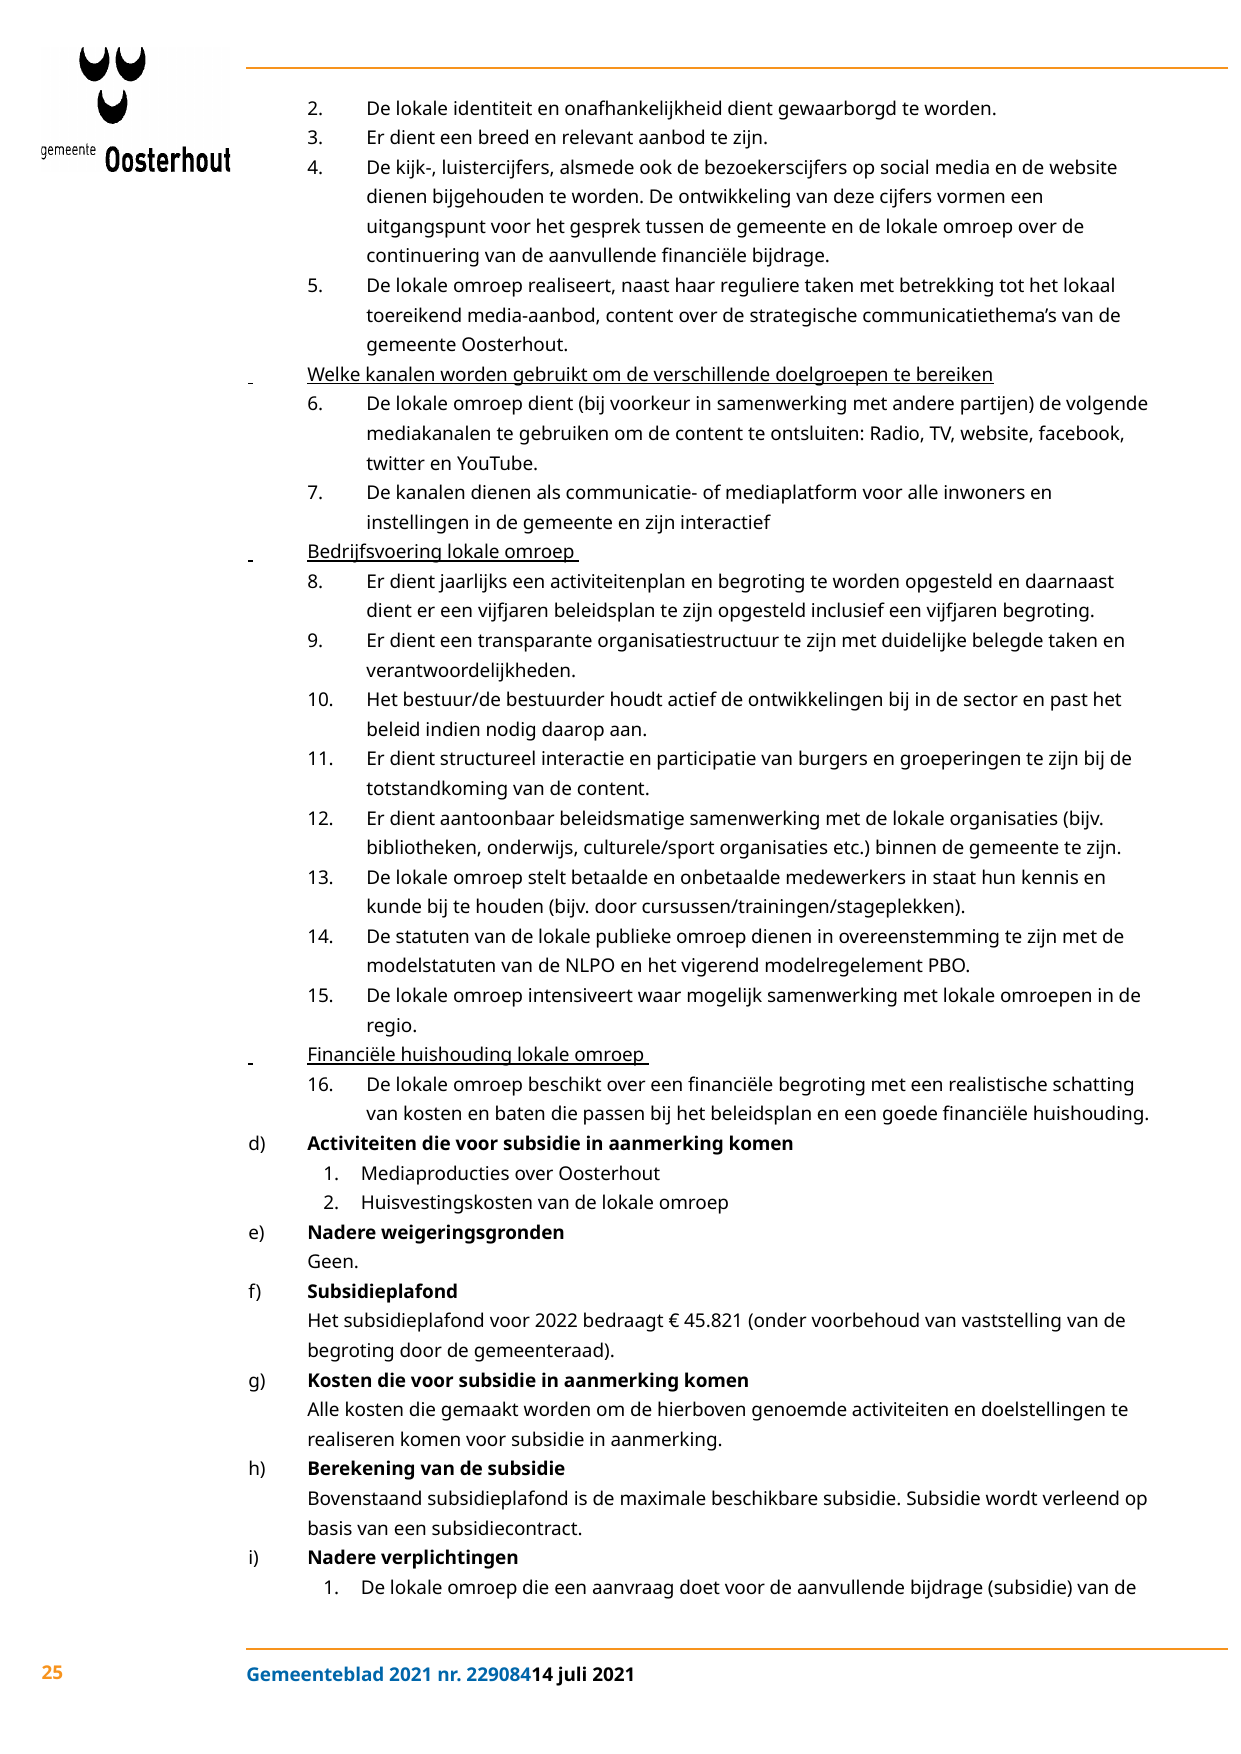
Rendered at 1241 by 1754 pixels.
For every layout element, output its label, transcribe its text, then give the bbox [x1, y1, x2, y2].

list Er dient een breed en relevant aanbod te zijn. [307, 124, 1152, 150]
list Nadere weigeringsgronden [248, 1219, 1152, 1245]
list Kosten die voor subsidie in aanmerking komen [248, 1367, 1152, 1393]
list Bedrijfsvoering lokale omroep [248, 538, 1152, 564]
list Financiële huishouding lokale omroep [248, 1041, 1152, 1067]
list Er dient een transparante organisatiestructuur te zijn met duidelijke belegde taken en verantwoordelijkheden. [307, 627, 1152, 683]
list De lokale omroep stelt betaalde en onbetaalde medewerkers in staat hun kennis en kunde bij te houden (bijv. door cursussen/trainingen/stageplekken). [307, 864, 1152, 919]
list Het subsidieplafond voor 2022 bedraagt € 45.821 (onder voorbehoud van vaststelling van de begroting door de gemeenteraad). [248, 1308, 1152, 1363]
list De lokale omroep realiseert, naast haar reguliere taken met betrekking tot het lokaal toereikend media-aanbod, content over de strategische communicatiethema’s van de gemeente Oosterhout. [307, 272, 1152, 357]
list Alle kosten die gemaakt worden om de hierboven genoemde activiteiten en doelstellingen te realiseren komen voor subsidie in aanmerking. [248, 1396, 1152, 1452]
list De lokale identiteit en onafhankelijkheid dient gewaarborgd te worden. [307, 95, 1152, 121]
list De kijk-, luistercijfers, alsmede ook de bezoekerscijfers op social media en de website dienen bijgehouden te worden. De ontwikkeling van deze cijfers vormen een uitgangspunt voor het gesprek tussen de gemeente en de lokale omroep over de continuering van de aanvullende financiële bijdrage. [307, 154, 1152, 268]
picture [41, 47, 231, 172]
list Er dient jaarlijks een activiteitenplan en begroting te worden opgesteld en daarnaast dient er een vijfjaren beleidsplan te zijn opgesteld inclusief een vijfjaren begroting. [307, 568, 1152, 623]
list De lokale omroep dient (bij voorkeur in samenwerking met andere partijen) de volgende mediakanalen te gebruiken om de content te ontsluiten: Radio, TV, website, facebook, twitter en YouTube. [307, 391, 1152, 476]
list Het bestuur/de bestuurder houdt actief de ontwikkelingen bij in de sector en past het beleid indien nodig daarop aan. [307, 686, 1152, 742]
list Nadere verplichtingen [248, 1544, 1152, 1570]
list Bovenstaand subsidieplafond is de maximale beschikbare subsidie. Subsidie wordt verleend op basis van een subsidiecontract. [248, 1485, 1152, 1541]
list Er dient structureel interactie en participatie van burgers en groeperingen te zijn bij de totstandkoming van de content. [307, 746, 1152, 801]
list Activiteiten die voor subsidie in aanmerking komen [248, 1130, 1152, 1156]
list De statuten van de lokale publieke omroep dienen in overeenstemming te zijn met de modelstatuten van de NLPO en het vigerend modelregelement PBO. [307, 923, 1152, 978]
list Subsidieplafond [248, 1278, 1152, 1304]
list De kanalen dienen als communicatie- of mediaplatform voor alle inwoners en instellingen in de gemeente en zijn interactief [307, 479, 1152, 535]
list Er dient aantoonbaar beleidsmatige samenwerking met de lokale organisaties (bijv. bibliotheken, onderwijs, culturele/sport organisaties etc.) binnen de gemeente te zijn. [307, 805, 1152, 860]
list Huisvestingskosten van de lokale omroep [323, 1189, 1152, 1215]
list Geen. [248, 1248, 1152, 1274]
list De lokale omroep die een aanvraag doet voor de aanvullende bijdrage (subsidie) van de [323, 1574, 1152, 1600]
list Mediaproducties over Oosterhout [323, 1160, 1152, 1186]
list De lokale omroep beschikt over een financiële begroting met een realistische schatting van kosten en baten die passen bij het beleidsplan en een goede financiële huishouding. [307, 1071, 1152, 1126]
list Berekening van de subsidie [248, 1456, 1152, 1481]
list Welke kanalen worden gebruikt om de verschillende doelgroepen te bereiken [248, 361, 1152, 387]
list De lokale omroep intensiveert waar mogelijk samenwerking met lokale omroepen in de regio. [307, 982, 1152, 1038]
